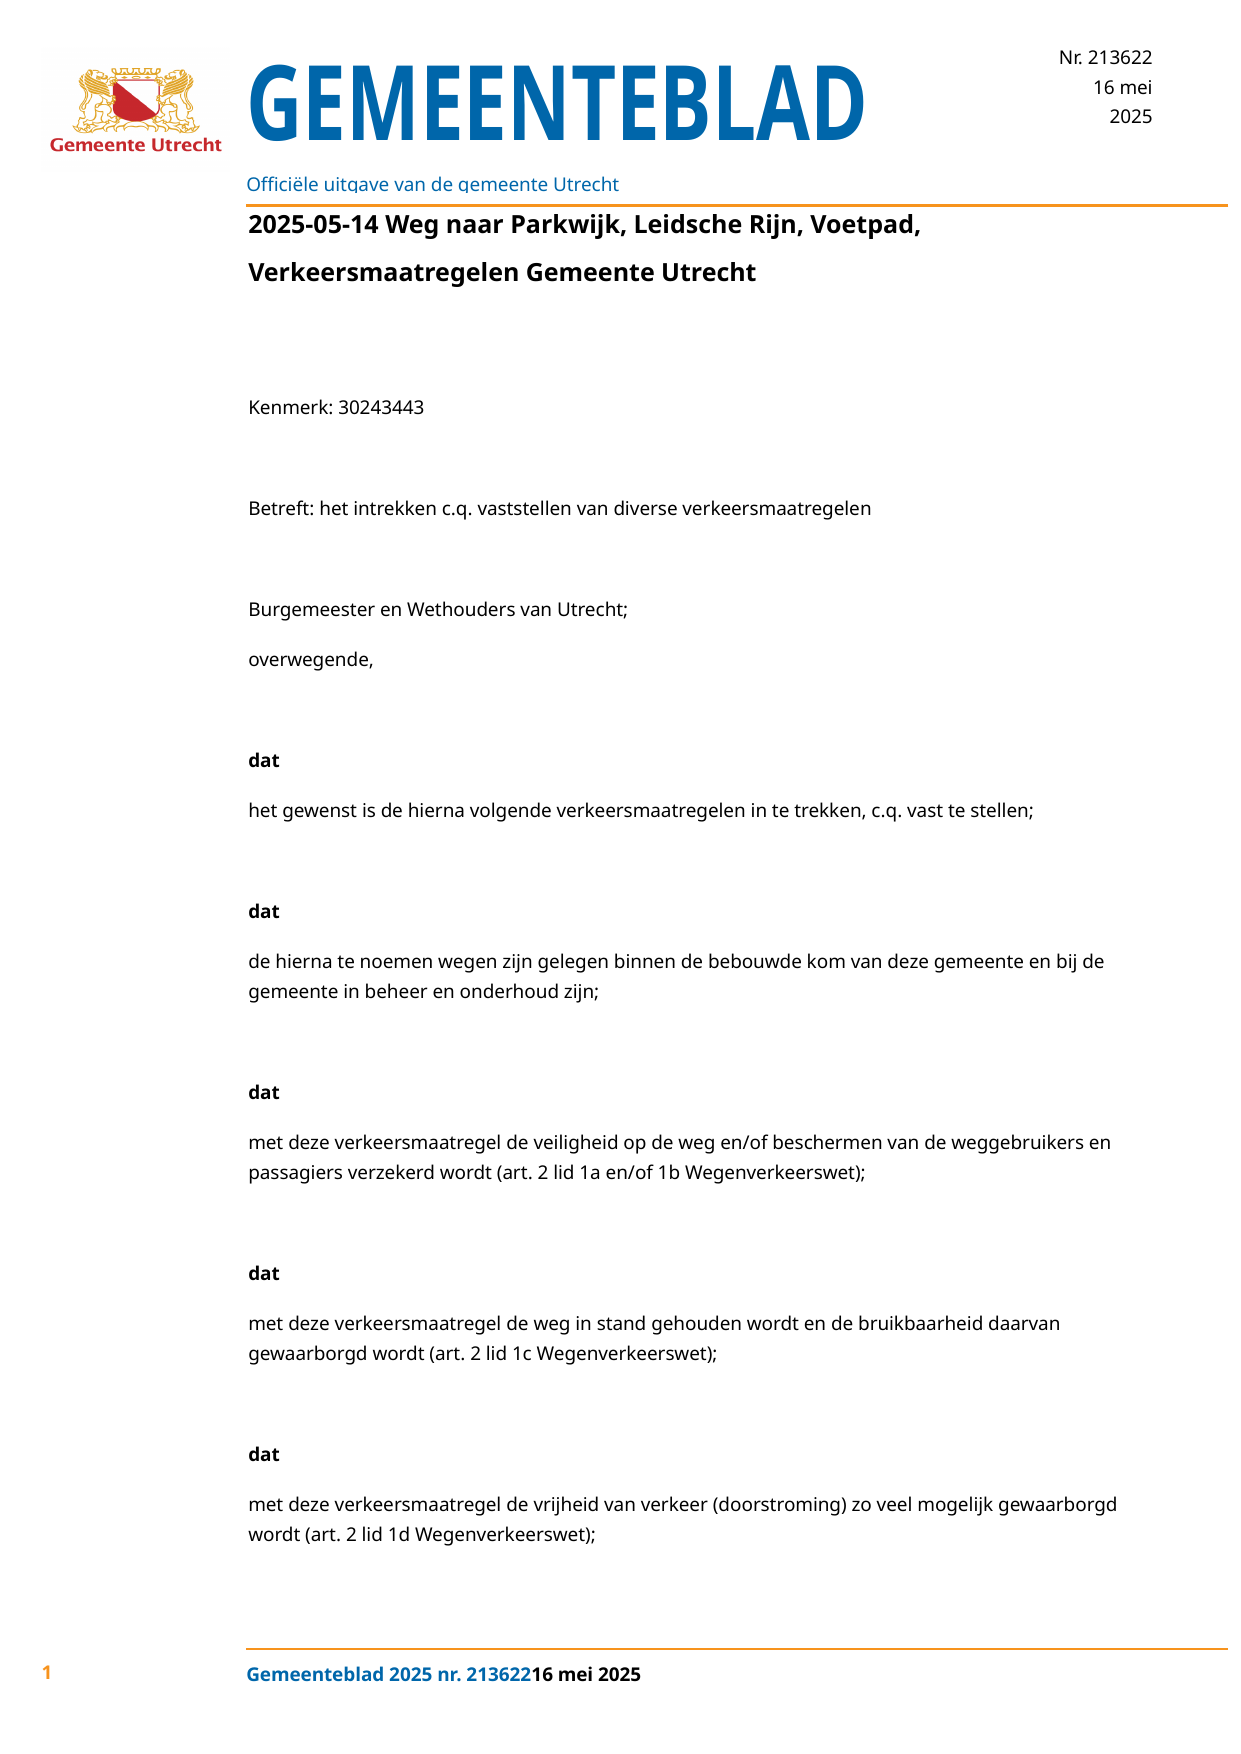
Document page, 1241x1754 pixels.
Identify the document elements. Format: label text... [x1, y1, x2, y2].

text overwegende, [248, 646, 1152, 672]
text Kenmerk: 30243443 [248, 394, 1152, 420]
text Betreft: het intrekken c.q. vaststellen van diverse verkeersmaatregelen [248, 495, 1152, 521]
text de hierna te noemen wegen zijn gelegen binnen de bebouwde kom van deze gemeente en bij de gemeente in beheer en onderhoud zijn; [248, 949, 1152, 1004]
text met deze verkeersmaatregel de weg in stand gehouden wordt en de bruikbaarheid daarvan gewaarborgd wordt (art. 2 lid 1c Wegenverkeerswet); [248, 1310, 1152, 1366]
text dat [248, 898, 1152, 924]
text het gewenst is de hierna volgende verkeersmaatregelen in te trekken, c.q. vast te stellen; [248, 797, 1152, 823]
text dat [248, 1260, 1152, 1286]
text 2025-05-14 Weg naar Parkwijk, Leidsche Rijn, Voetpad, Verkeersmaatregelen Gemeente Utrecht [248, 207, 1152, 288]
text dat [248, 747, 1152, 773]
text Burgemeester en Wethouders van Utrecht; [248, 596, 1152, 621]
text dat [248, 1441, 1152, 1466]
text met deze verkeersmaatregel de veiligheid op de weg en/of beschermen van de weggebruikers en passagiers verzekerd wordt (art. 2 lid 1a en/of 1b Wegenverkeerswet); [248, 1129, 1152, 1185]
picture [41, 47, 231, 172]
text dat [248, 1079, 1152, 1105]
text met deze verkeersmaatregel de vrijheid van verkeer (doorstroming) zo veel mogelijk gewaarborgd wordt (art. 2 lid 1d Wegenverkeerswet); [248, 1491, 1152, 1546]
